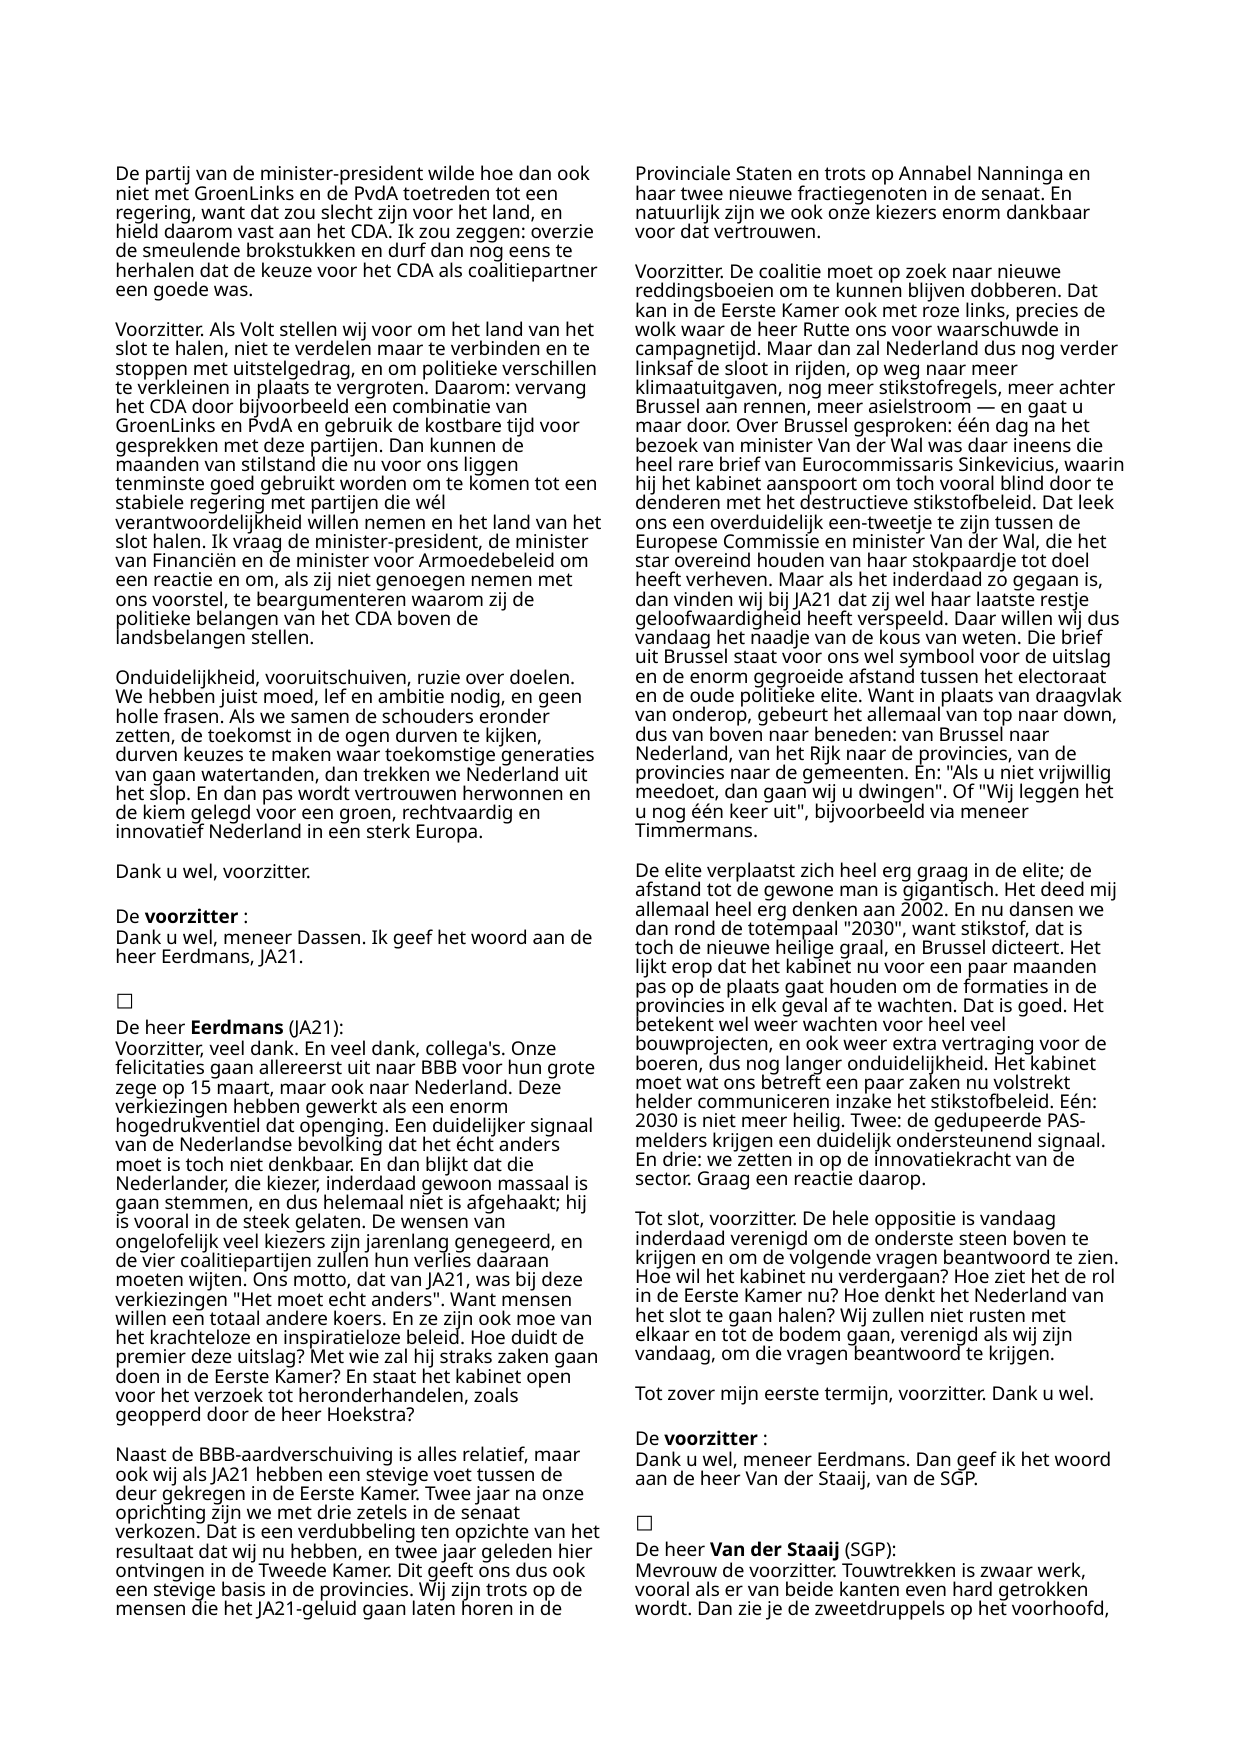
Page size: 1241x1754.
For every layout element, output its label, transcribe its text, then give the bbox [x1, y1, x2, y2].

text De elite verplaatst zich heel erg graag in de elite; de afstand tot de gewone man is gigantisch. Het deed mij allemaal heel erg denken aan 2002. En nu dansen we dan rond de totempaal "2030", want stikstof, dat is toch de nieuwe heilige graal, en Brussel dicteert. Het lijkt erop dat het kabinet nu voor een paar maanden pas op de plaats gaat houden om de formaties in de provincies in elk geval af te wachten. Dat is goed. Het betekent wel weer wachten voor heel veel bouwprojecten, en ook weer extra vertraging voor de boeren, dus nog langer onduidelijkheid. Het kabinet moet wat ons betreft een paar zaken nu volstrekt helder communiceren inzake het stikstofbeleid. Eén: 2030 is niet meer heilig. Twee: de gedupeerde PAS-melders krijgen een duidelijk ondersteunend signaal. En drie: we zetten in op de innovatiekracht van de sector. Graag een reactie daarop. [635, 862, 1125, 1189]
text Tot slot, voorzitter. De hele oppositie is vandaag inderdaad verenigd om de onderste steen boven te krijgen en om de volgende vragen beantwoord te zien. Hoe wil het kabinet nu verdergaan? Hoe ziet het de rol in de Eerste Kamer nu? Hoe denkt het Nederland van het slot te gaan halen? Wij zullen niet rusten met elkaar en tot de bodem gaan, verenigd als wij zijn vandaag, om die vragen beantwoord te krijgen. [635, 1210, 1125, 1364]
text Tot zover mijn eerste termijn, voorzitter. Dank u wel. [635, 1385, 1125, 1404]
text De partij van de minister-president wilde hoe dan ook niet met GroenLinks en de PvdA toetreden tot een regering, want dat zou slecht zijn voor het land, en hield daarom vast aan het CDA. Ik zou zeggen: overzie de smeulende brokstukken en durf dan nog eens te herhalen dat de keuze voor het CDA als coalitiepartner een goede was. [115, 165, 605, 300]
text Mevrouw de voorzitter. Touwtrekken is zwaar werk, vooral als er van beide kanten even hard getrokken wordt. Dan zie je de zweetdruppels op het voorhoofd, [635, 1562, 1125, 1620]
text Voorzitter. Als Volt stellen wij voor om het land van het slot te halen, niet te verdelen maar te verbinden en te stoppen met uitstelgedrag, en om politieke verschillen te verkleinen in plaats te vergroten. Daarom: vervang het CDA door bijvoorbeeld een combinatie van GroenLinks en PvdA en gebruik de kostbare tijd voor gesprekken met deze partijen. Dan kunnen de maanden van stilstand die nu voor ons liggen tenminste goed gebruikt worden om te komen tot een stabiele regering met partijen die wél verantwoordelijkheid willen nemen en het land van het slot halen. Ik vraag de minister-president, de minister van Financiën en de minister voor Armoedebeleid om een reactie en om, als zij niet genoegen nemen met ons voorstel, te beargumenteren waarom zij de politieke belangen van het CDA boven de landsbelangen stellen. [115, 321, 605, 648]
text Dank u wel, meneer Dassen. Ik geef het woord aan de heer Eerdmans, JA21. [115, 929, 605, 968]
text ⬜ [115, 989, 605, 1014]
text De heer Eerdmans (JA21): [115, 1014, 605, 1040]
text De heer Van der Staaij (SGP): [635, 1536, 1125, 1562]
text Provinciale Staten en trots op Annabel Nanninga en haar twee nieuwe fractiegenoten in de senaat. En natuurlijk zijn we ook onze kiezers enorm dankbaar voor dat vertrouwen. [635, 165, 1125, 242]
text De voorzitter : [635, 1425, 1125, 1451]
text Onduidelijkheid, vooruitschuiven, ruzie over doelen. We hebben juist moed, lef en ambitie nodig, en geen holle frasen. Als we samen de schouders eronder zetten, de toekomst in de ogen durven te kijken, durven keuzes te maken waar toekomstige generaties van gaan watertanden, dan trekken we Nederland uit het slop. En dan pas wordt vertrouwen herwonnen en de kiem gelegd voor een groen, rechtvaardig en innovatief Nederland in een sterk Europa. [115, 669, 605, 843]
text De voorzitter : [115, 903, 605, 929]
text Voorzitter, veel dank. En veel dank, collega's. Onze felicitaties gaan allereerst uit naar BBB voor hun grote zege op 15 maart, maar ook naar Nederland. Deze verkiezingen hebben gewerkt als een enorm hogedrukventiel dat openging. Een duidelijker signaal van de Nederlandse bevolking dat het écht anders moet is toch niet denkbaar. En dan blijkt dat die Nederlander, die kiezer, inderdaad gewoon massaal is gaan stemmen, en dus helemaal niet is afgehaakt; hij is vooral in de steek gelaten. De wensen van ongelofelijk veel kiezers zijn jarenlang genegeerd, en de vier coalitiepartijen zullen hun verlies daaraan moeten wijten. Ons motto, dat van JA21, was bij deze verkiezingen "Het moet echt anders". Want mensen willen een totaal andere koers. En ze zijn ook moe van het krachteloze en inspiratieloze beleid. Hoe duidt de premier deze uitslag? Met wie zal hij straks zaken gaan doen in de Eerste Kamer? En staat het kabinet open voor het verzoek tot heronderhandelen, zoals geopperd door de heer Hoekstra? [115, 1040, 605, 1426]
text ⬜ [635, 1510, 1125, 1536]
text Dank u wel, voorzitter. [115, 863, 605, 883]
text Naast de BBB-aardverschuiving is alles relatief, maar ook wij als JA21 hebben een stevige voet tussen de deur gekregen in de Eerste Kamer. Twee jaar na onze oprichting zijn we met drie zetels in de senaat verkozen. Dat is een verdubbeling ten opzichte van het resultaat dat wij nu hebben, en twee jaar geleden hier ontvingen in de Tweede Kamer. Dit geeft ons dus ook een stevige basis in de provincies. Wij zijn trots op de mensen die het JA21-geluid gaan laten horen in de [115, 1446, 605, 1620]
text Dank u wel, meneer Eerdmans. Dan geef ik het woord aan de heer Van der Staaij, van de SGP. [635, 1451, 1125, 1489]
text Voorzitter. De coalitie moet op zoek naar nieuwe reddingsboeien om te kunnen blijven dobberen. Dat kan in de Eerste Kamer ook met roze links, precies de wolk waar de heer Rutte ons voor waarschuwde in campagnetijd. Maar dan zal Nederland dus nog verder linksaf de sloot in rijden, op weg naar meer klimaatuitgaven, nog meer stikstofregels, meer achter Brussel aan rennen, meer asielstroom — en gaat u maar door. Over Brussel gesproken: één dag na het bezoek van minister Van der Wal was daar ineens die heel rare brief van Eurocommissaris Sinkevicius, waarin hij het kabinet aanspoort om toch vooral blind door te denderen met het destructieve stikstofbeleid. Dat leek ons een overduidelijk een-tweetje te zijn tussen de Europese Commissie en minister Van der Wal, die het star overeind houden van haar stokpaardje tot doel heeft verheven. Maar als het inderdaad zo gegaan is, dan vinden wij bij JA21 dat zij wel haar laatste restje geloofwaardigheid heeft verspeeld. Daar willen wij dus vandaag het naadje van de kous van weten. Die brief uit Brussel staat voor ons wel symbool voor de uitslag en de enorm gegroeide afstand tussen het electoraat en de oude politieke elite. Want in plaats van draagvlak van onderop, gebeurt het allemaal van top naar down, dus van boven naar beneden: van Brussel naar Nederland, van het Rijk naar de provincies, van de provincies naar de gemeenten. En: "Als u niet vrijwillig meedoet, dan gaan wij u dwingen". Of "Wij leggen het u nog één keer uit", bijvoorbeeld via meneer Timmermans. [635, 263, 1125, 841]
